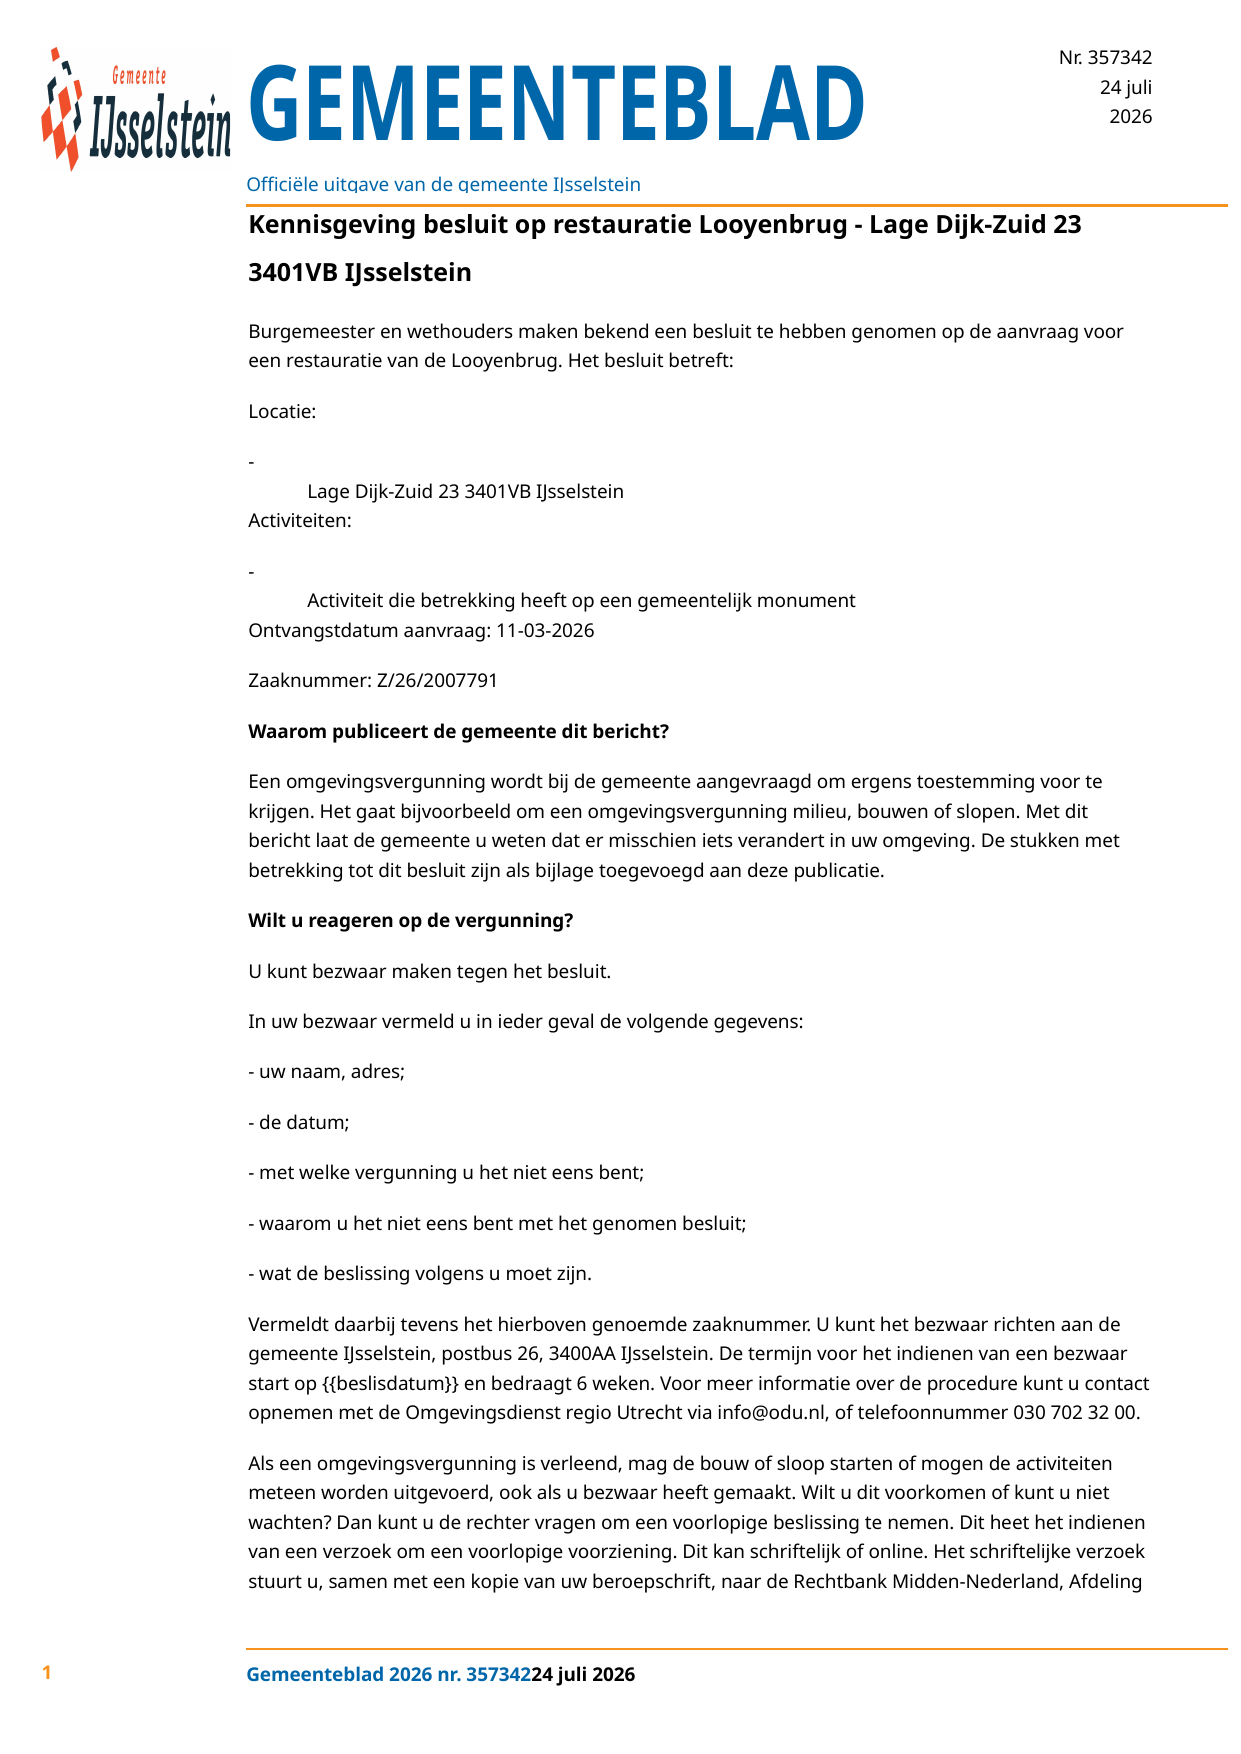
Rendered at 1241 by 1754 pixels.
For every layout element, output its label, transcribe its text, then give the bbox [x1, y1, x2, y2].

text Burgemeester en wethouders maken bekend een besluit te hebben genomen op de aanvraag voor een restauratie van de Looyenbrug. Het besluit betreft: [248, 318, 1152, 373]
text Vermeldt daarbij tevens het hierboven genoemde zaaknummer. U kunt het bezwaar richten aan de gemeente IJsselstein, postbus 26, 3400AA IJsselstein. De termijn voor het indienen van een bezwaar start op {{beslisdatum}} en bedraagt 6 weken. Voor meer informatie over de procedure kunt u contact opnemen met de Omgevingsdienst regio Utrecht via info@odu.nl, of telefoonnummer 030 702 32 00. [248, 1311, 1152, 1425]
text - de datum; [248, 1109, 1152, 1135]
text - wat de beslissing volgens u moet zijn. [248, 1260, 1152, 1286]
text In uw bezwaar vermeld u in ieder geval de volgende gegevens: [248, 1008, 1152, 1034]
text Locatie: [248, 398, 1152, 424]
list Lage Dijk-Zuid 23 3401VB IJsselstein [248, 478, 1152, 504]
picture [41, 47, 231, 172]
text Zaaknummer: Z/26/2007791 [248, 667, 1152, 693]
text Activiteiten: [248, 507, 1152, 533]
text Als een omgevingsvergunning is verleend, mag de bouw of sloop starten of mogen de activiteiten meteen worden uitgevoerd, ook als u bezwaar heeft gemaakt. Wilt u dit voorkomen of kunt u niet wachten? Dan kunt u de rechter vragen om een voorlopige beslissing te nemen. Dit heet het indienen van een verzoek om een voorlopige voorziening. Dit kan schriftelijk of online. Het schriftelijke verzoek stuurt u, samen met een kopie van uw beroepschrift, naar de Rechtbank Midden-Nederland, Afdeling [248, 1450, 1152, 1594]
text U kunt bezwaar maken tegen het besluit. [248, 958, 1152, 984]
text Wilt u reageren op de vergunning? [248, 907, 1152, 933]
text - uw naam, adres; [248, 1059, 1152, 1084]
text - waarom u het niet eens bent met het genomen besluit; [248, 1210, 1152, 1236]
text Kennisgeving besluit op restauratie Looyenbrug - Lage Dijk-Zuid 23 3401VB IJsselstein [248, 207, 1152, 288]
list Activiteit die betrekking heeft op een gemeentelijk monument [248, 587, 1152, 613]
text Een omgevingsvergunning wordt bij de gemeente aangevraagd om ergens toestemming voor te krijgen. Het gaat bijvoorbeeld om een omgevingsvergunning milieu, bouwen of slopen. Met dit bericht laat de gemeente u weten dat er misschien iets verandert in uw omgeving. De stukken met betrekking tot dit besluit zijn als bijlage toegevoegd aan deze publicatie. [248, 768, 1152, 883]
text Waarom publiceert de gemeente dit bericht? [248, 718, 1152, 744]
text - met welke vergunning u het niet eens bent; [248, 1159, 1152, 1185]
text Ontvangstdatum aanvraag: 11-03-2026 [248, 617, 1152, 643]
